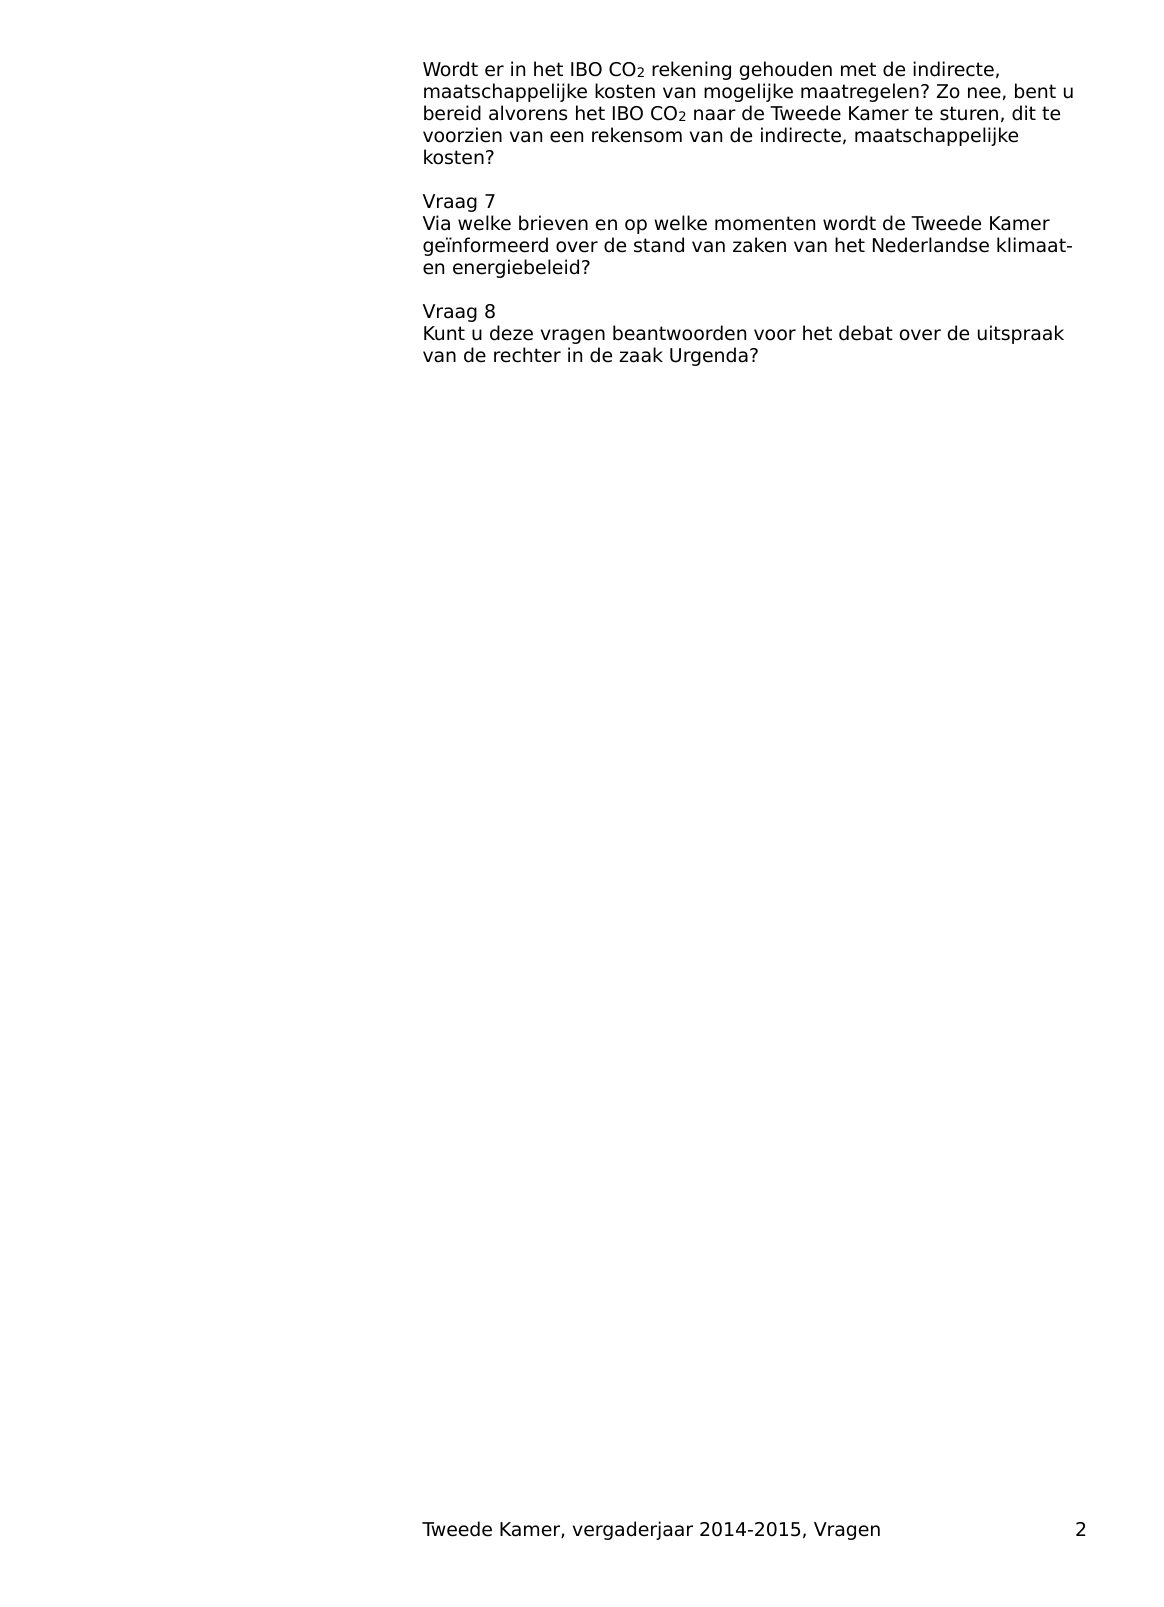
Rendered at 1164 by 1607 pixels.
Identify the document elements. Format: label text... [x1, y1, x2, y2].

text Vraag 7 [422, 191, 1087, 213]
text Vraag 8 [422, 301, 1087, 323]
text Wordt er in het IBO CO2 rekening gehouden met de indirecte, maatschappelijke kosten van mogelijke maatregelen? Zo nee, bent u bereid alvorens het IBO CO2 naar de Tweede Kamer te sturen, dit te voorzien van een rekensom van de indirecte, maatschappelijke kosten? [422, 59, 1087, 169]
text Kunt u deze vragen beantwoorden voor het debat over de uitspraak van de rechter in de zaak Urgenda? [422, 323, 1087, 367]
text Via welke brieven en op welke momenten wordt de Tweede Kamer geïnformeerd over de stand van zaken van het Nederlandse klimaat- en energiebeleid? [422, 213, 1087, 279]
